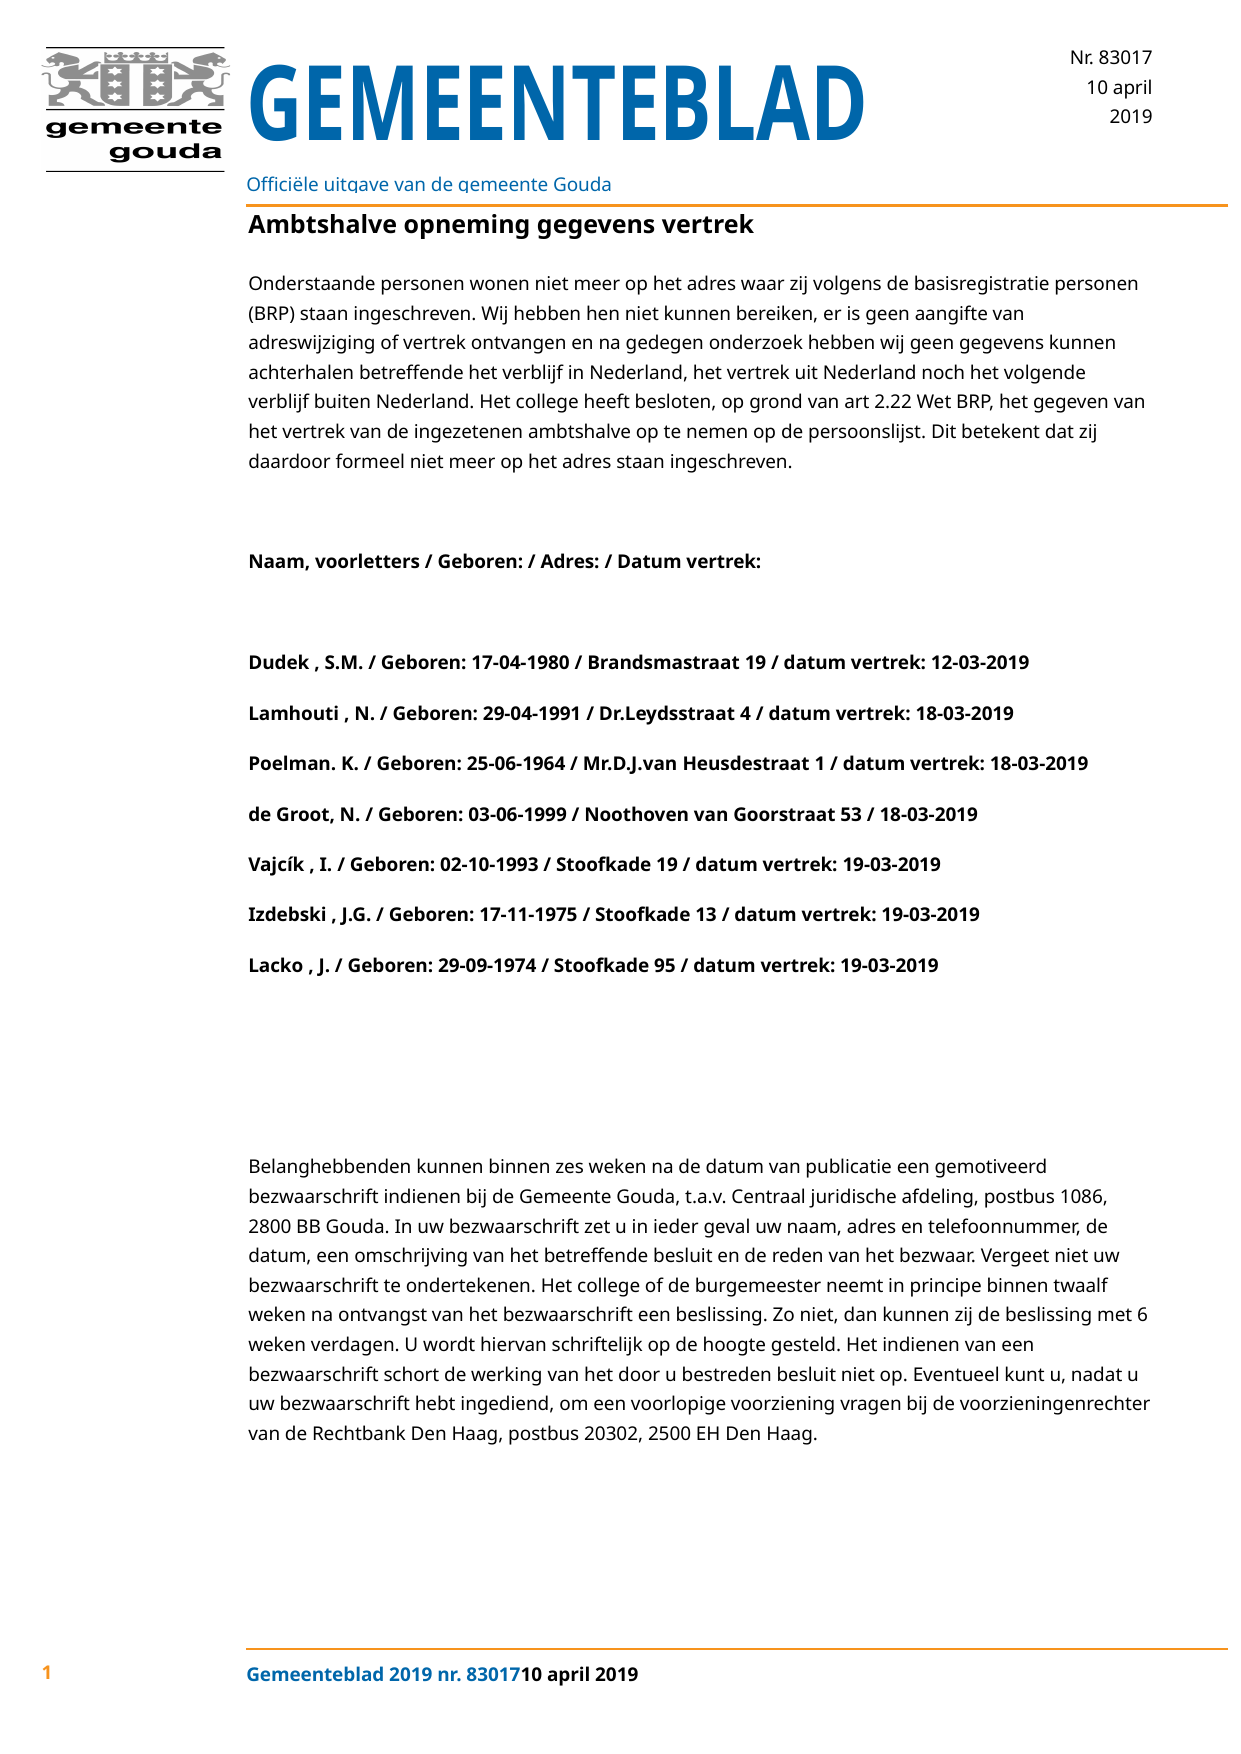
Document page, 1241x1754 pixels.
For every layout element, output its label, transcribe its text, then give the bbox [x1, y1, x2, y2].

text Lamhouti , N. / Geboren: 29-04-1991 / Dr.Leydsstraat 4 / datum vertrek: 18-03-2019 [248, 700, 1152, 726]
text Onderstaande personen wonen niet meer op het adres waar zij volgens de basisregistratie personen (BRP) staan ingeschreven. Wij hebben hen niet kunnen bereiken, er is geen aangifte van adreswijziging of vertrek ontvangen en na gedegen onderzoek hebben wij geen gegevens kunnen achterhalen betreffende het verblijf in Nederland, het vertrek uit Nederland noch het volgende verblijf buiten Nederland. Het college heeft besloten, op grond van art 2.22 Wet BRP, het gegeven van het vertrek van de ingezetenen ambtshalve op te nemen op de persoonslijst. Dit betekent dat zij daardoor formeel niet meer op het adres staan ingeschreven. [248, 270, 1152, 473]
text Ambtshalve opneming gegevens vertrek [248, 207, 1152, 241]
text Belanghebbenden kunnen binnen zes weken na de datum van publicatie een gemotiveerd bezwaarschrift indienen bij de Gemeente Gouda, t.a.v. Centraal juridische afdeling, postbus 1086, 2800 BB Gouda. In uw bezwaarschrift zet u in ieder geval uw naam, adres en telefoonnummer, de datum, een omschrijving van het betreffende besluit en de reden van het bezwaar. Vergeet niet uw bezwaarschrift te ondertekenen. Het college of de burgemeester neemt in principe binnen twaalf weken na ontvangst van het bezwaarschrift een beslissing. Zo niet, dan kunnen zij de beslissing met 6 weken verdagen. U wordt hiervan schriftelijk op de hoogte gesteld. Het indienen van een bezwaarschrift schort de werking van het door u bestreden besluit niet op. Eventueel kunt u, nadat u uw bezwaarschrift hebt ingediend, om een voorlopige voorziening vragen bij de voorzieningenrechter van de Rechtbank Den Haag, postbus 20302, 2500 EH Den Haag. [248, 1154, 1152, 1446]
text Naam, voorletters / Geboren: / Adres: / Datum vertrek: [248, 549, 1152, 574]
text Lacko , J. / Geboren: 29-09-1974 / Stoofkade 95 / datum vertrek: 19-03-2019 [248, 952, 1152, 978]
text Dudek , S.M. / Geboren: 17-04-1980 / Brandsmastraat 19 / datum vertrek: 12-03-2019 [248, 649, 1152, 675]
text Izdebski , J.G. / Geboren: 17-11-1975 / Stoofkade 13 / datum vertrek: 19-03-2019 [248, 902, 1152, 927]
text Poelman. K. / Geboren: 25-06-1964 / Mr.D.J.van Heusdestraat 1 / datum vertrek: 18-03-2019 [248, 750, 1152, 776]
text Vajcík , I. / Geboren: 02-10-1993 / Stoofkade 19 / datum vertrek: 19-03-2019 [248, 851, 1152, 877]
picture [41, 47, 231, 172]
text de Groot, N. / Geboren: 03-06-1999 / Noothoven van Goorstraat 53 / 18-03-2019 [248, 801, 1152, 826]
